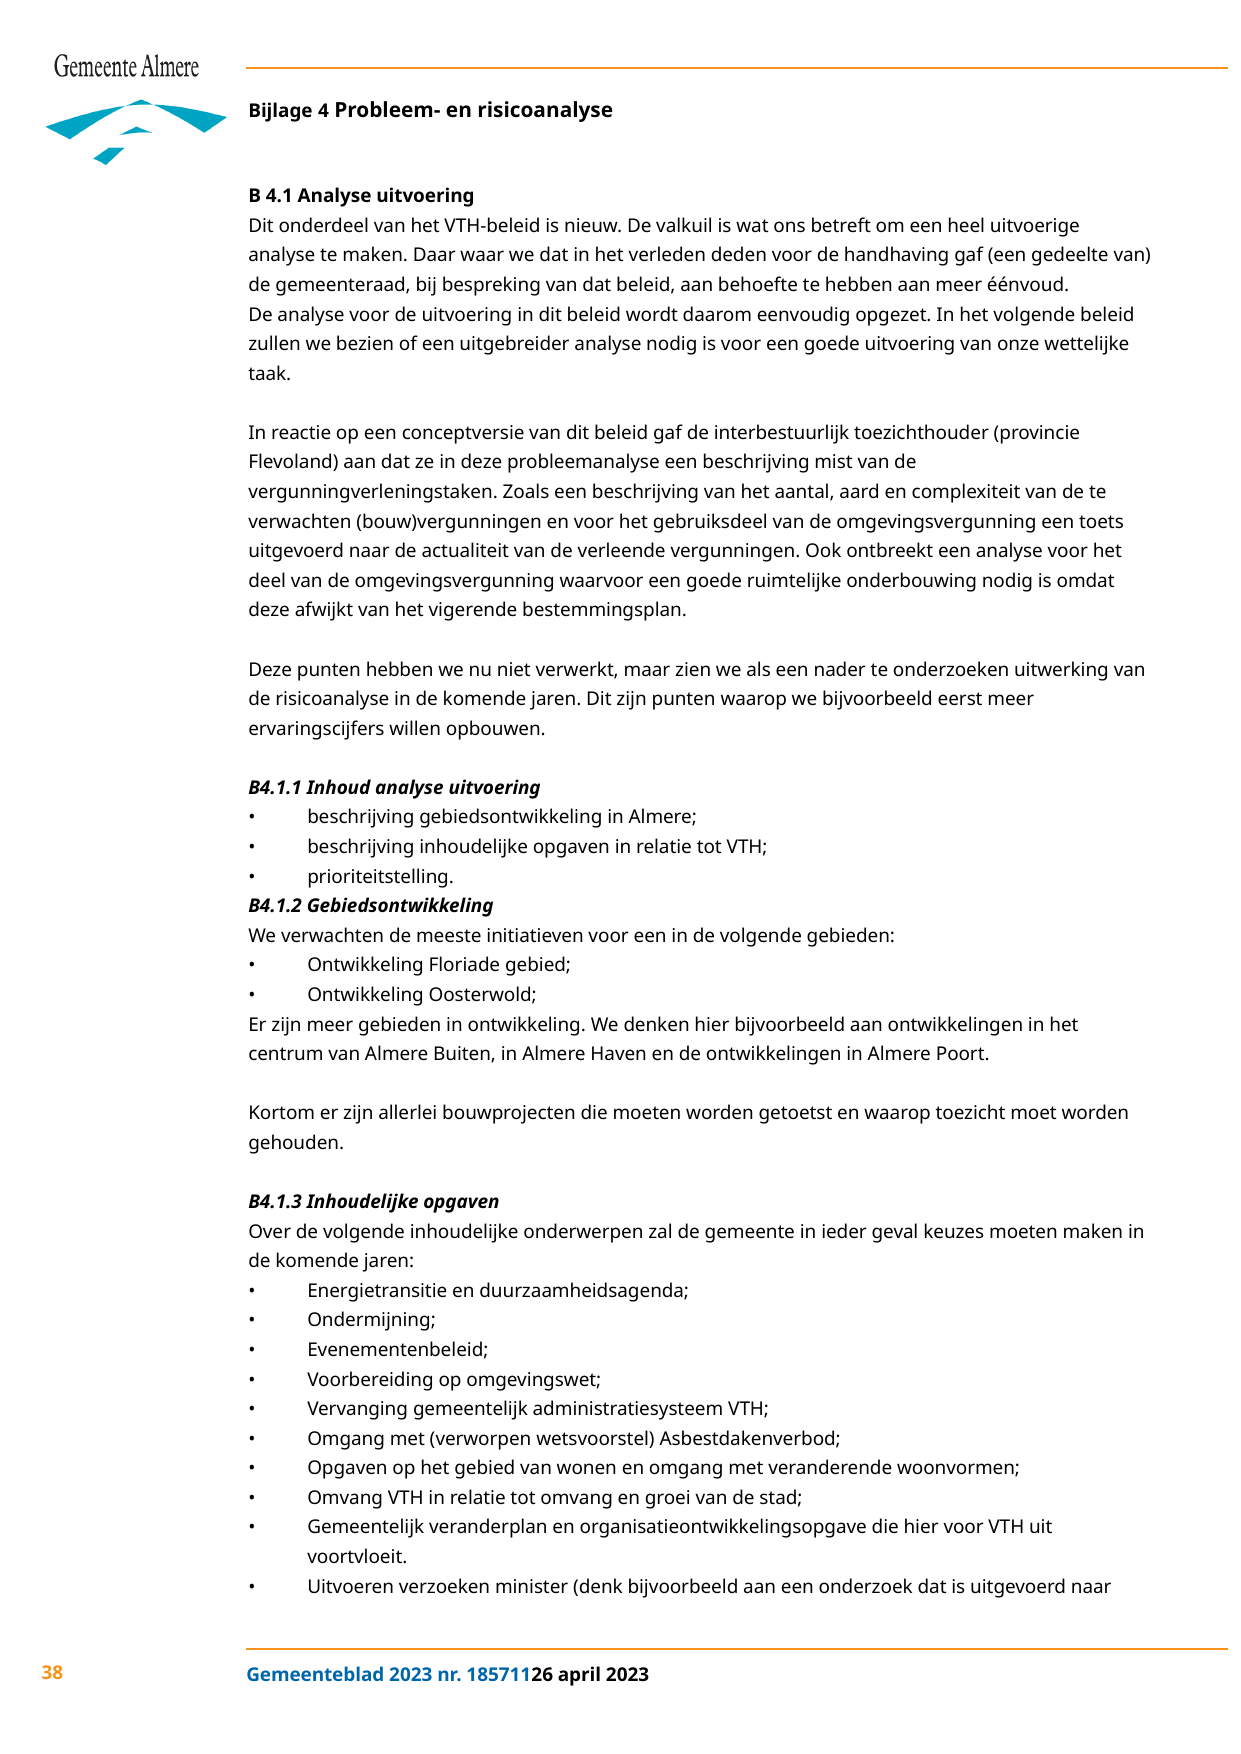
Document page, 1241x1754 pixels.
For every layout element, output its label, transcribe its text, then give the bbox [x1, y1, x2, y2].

picture [41, 47, 231, 172]
text B4.1.1 Inhoud analyse uitvoering [248, 774, 1152, 800]
list Voorbereiding op omgevingswet; [248, 1366, 1152, 1392]
list Uitvoeren verzoeken minister (denk bijvoorbeeld aan een onderzoek dat is uitgevoerd naar [248, 1573, 1152, 1599]
list prioriteitstelling. [248, 863, 1152, 889]
text Over de volgende inhoudelijke onderwerpen zal de gemeente in ieder geval keuzes moeten maken in de komende jaren: [248, 1218, 1152, 1273]
text Dit onderdeel van het VTH-beleid is nieuw. De valkuil is wat ons betreft om een heel uitvoerige analyse te maken. Daar waar we dat in het verleden deden voor de handhaving gaf (een gedeelte van) de gemeenteraad, bij bespreking van dat beleid, aan behoefte te hebben aan meer éénvoud. [248, 212, 1152, 297]
list Omgang met (verworpen wetsvoorstel) Asbestdakenverbod; [248, 1425, 1152, 1451]
text B4.1.3 Inhoudelijke opgaven [248, 1188, 1152, 1214]
text We verwachten de meeste initiatieven voor een in de volgende gebieden: [248, 922, 1152, 948]
text Bijlage 4 Probleem- en risicoanalyse [248, 95, 1152, 123]
text De analyse voor de uitvoering in dit beleid wordt daarom eenvoudig opgezet. In het volgende beleid zullen we bezien of een uitgebreider analyse nodig is voor een goede uitvoering van onze wettelijke taak. [248, 301, 1152, 386]
list Gemeentelijk veranderplan en organisatieontwikkelingsopgave die hier voor VTH uit voortvloeit. [248, 1514, 1152, 1569]
list Ondermijning; [248, 1307, 1152, 1332]
list Ontwikkeling Floriade gebied; [248, 952, 1152, 977]
list beschrijving gebiedsontwikkeling in Almere; [248, 804, 1152, 829]
text Kortom er zijn allerlei bouwprojecten die moeten worden getoetst en waarop toezicht moet worden gehouden. [248, 1099, 1152, 1155]
list Vervanging gemeentelijk administratiesysteem VTH; [248, 1395, 1152, 1421]
list Ontwikkeling Oosterwold; [248, 981, 1152, 1007]
list Opgaven op het gebied van wonen en omgang met veranderende woonvormen; [248, 1454, 1152, 1480]
list Omvang VTH in relatie tot omvang en groei van de stad; [248, 1484, 1152, 1510]
list beschrijving inhoudelijke opgaven in relatie tot VTH; [248, 833, 1152, 859]
list Evenementenbeleid; [248, 1336, 1152, 1362]
text Deze punten hebben we nu niet verwerkt, maar zien we als een nader te onderzoeken uitwerking van de risicoanalyse in de komende jaren. Dit zijn punten waarop we bijvoorbeeld eerst meer ervaringscijfers willen opbouwen. [248, 656, 1152, 741]
text B 4.1 Analyse uitvoering [248, 182, 1152, 208]
text In reactie op een conceptversie van dit beleid gaf de interbestuurlijk toezichthouder (provincie Flevoland) aan dat ze in deze probleemanalyse een beschrijving mist van de vergunningverleningstaken. Zoals een beschrijving van het aantal, aard en complexiteit van de te verwachten (bouw)vergunningen en voor het gebruiksdeel van de omgevingsvergunning een toets uitgevoerd naar de actualiteit van de verleende vergunningen. Ook ontbreekt een analyse voor het deel van de omgevingsvergunning waarvoor een goede ruimtelijke onderbouwing nodig is omdat deze afwijkt van het vigerende bestemmingsplan. [248, 419, 1152, 622]
text Er zijn meer gebieden in ontwikkeling. We denken hier bijvoorbeeld aan ontwikkelingen in het centrum van Almere Buiten, in Almere Haven en de ontwikkelingen in Almere Poort. [248, 1011, 1152, 1066]
text B4.1.2 Gebiedsontwikkeling [248, 892, 1152, 918]
list Energietransitie en duurzaamheidsagenda; [248, 1277, 1152, 1303]
